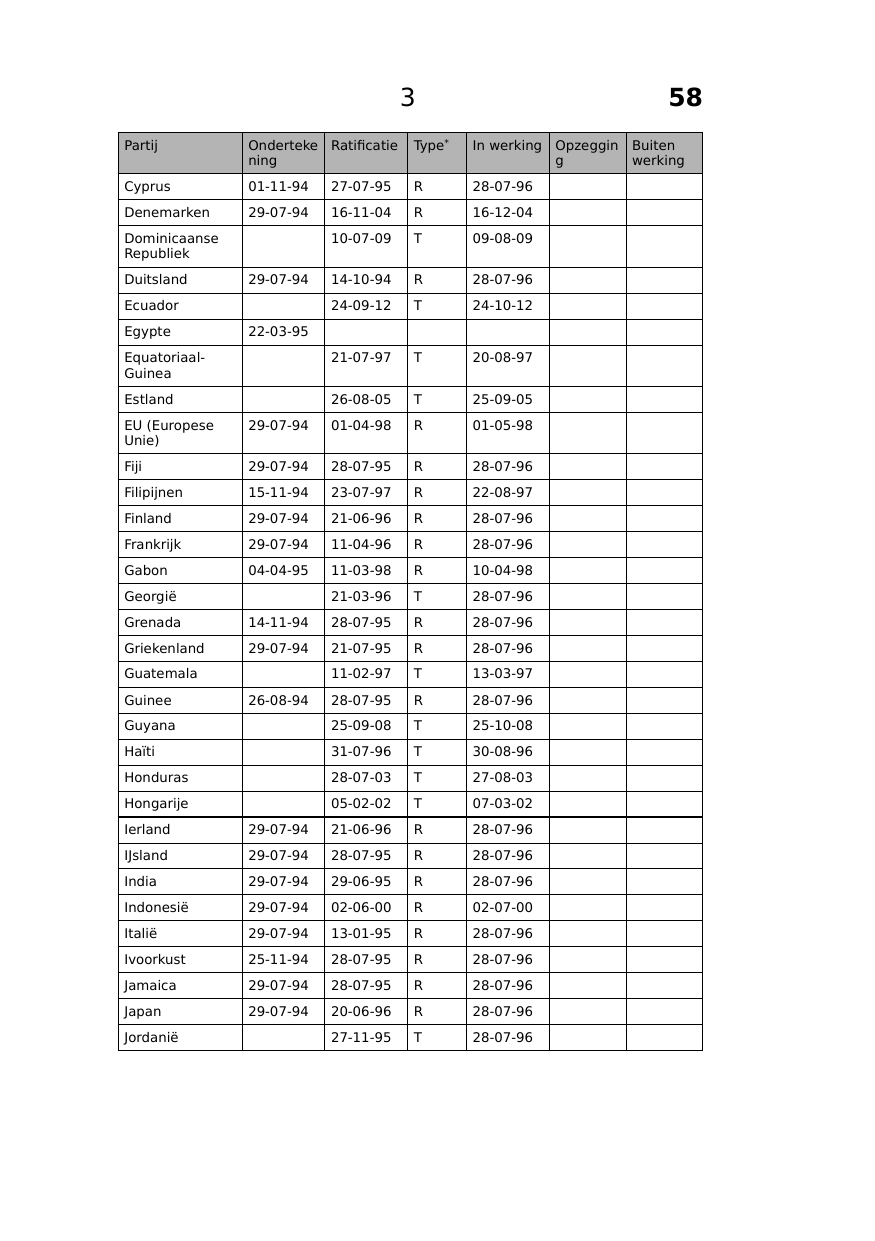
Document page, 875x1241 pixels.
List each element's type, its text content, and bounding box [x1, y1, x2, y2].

table_cell [550, 506, 626, 531]
table_cell India [119, 869, 242, 894]
table_cell [627, 226, 702, 267]
table_cell [243, 226, 324, 267]
table_cell Guatemala [119, 662, 242, 687]
table_cell 02-06-00 [325, 895, 407, 920]
table_cell [243, 346, 324, 386]
table_cell Ierland [119, 818, 242, 842]
table_cell [627, 844, 702, 868]
table_cell [408, 320, 466, 344]
table_cell [550, 844, 626, 868]
table_cell [550, 454, 626, 479]
table_header Buiten werking [627, 133, 702, 173]
table_cell 10-04-98 [467, 558, 549, 583]
table_cell 28-07-03 [325, 766, 407, 791]
table_cell Indonesië [119, 895, 242, 920]
table_cell Denemarken [119, 200, 242, 225]
table_cell Guyana [119, 714, 242, 739]
table_cell [550, 294, 626, 318]
table_cell [627, 688, 702, 713]
table_cell [627, 792, 702, 816]
table_cell [550, 895, 626, 920]
table_cell Fiji [119, 454, 242, 479]
table_cell 28-07-95 [325, 454, 407, 479]
table_cell R [408, 688, 466, 713]
table_cell [627, 714, 702, 739]
table_cell Jordanië [119, 1025, 242, 1050]
table_header Ratificatie [325, 133, 407, 173]
table_cell [550, 226, 626, 267]
table_cell 13-01-95 [325, 921, 407, 946]
table_cell 29-07-94 [243, 506, 324, 531]
table_cell 16-12-04 [467, 200, 549, 225]
table_cell [243, 387, 324, 412]
table_cell T [408, 346, 466, 386]
table_cell 29-07-94 [243, 999, 324, 1024]
table_cell 20-08-97 [467, 346, 549, 386]
table_cell [550, 740, 626, 764]
table_cell 28-07-95 [325, 947, 407, 972]
table_cell 29-07-94 [243, 200, 324, 225]
table_cell [325, 320, 407, 344]
table_cell 27-08-03 [467, 766, 549, 791]
table_cell R [408, 973, 466, 998]
table_cell [550, 636, 626, 661]
table_cell R [408, 532, 466, 557]
table_cell IJsland [119, 844, 242, 868]
table_cell R [408, 174, 466, 199]
table_cell Egypte [119, 320, 242, 344]
table_cell Dominicaanse Republiek [119, 226, 242, 267]
table_cell Frankrijk [119, 532, 242, 557]
table_cell [627, 387, 702, 412]
table_cell Hongarije [119, 792, 242, 816]
table_cell 29-07-94 [243, 268, 324, 293]
table_cell R [408, 921, 466, 946]
table_cell 21-07-95 [325, 636, 407, 661]
table_cell R [408, 610, 466, 635]
table_cell 28-07-96 [467, 688, 549, 713]
table_cell T [408, 766, 466, 791]
table_cell [243, 662, 324, 687]
table_cell R [408, 869, 466, 894]
table_header Partij [119, 133, 242, 173]
table_cell [627, 506, 702, 531]
table_cell [627, 174, 702, 199]
table_cell [243, 766, 324, 791]
table_cell 11-02-97 [325, 662, 407, 687]
table_cell [550, 610, 626, 635]
table_cell 24-09-12 [325, 294, 407, 318]
table_cell [627, 999, 702, 1024]
table_cell [627, 558, 702, 583]
table_cell T [408, 226, 466, 267]
table_cell 21-03-96 [325, 584, 407, 609]
table_cell 28-07-96 [467, 947, 549, 972]
table_cell Honduras [119, 766, 242, 791]
table_header In werking [467, 133, 549, 173]
table_cell Jamaica [119, 973, 242, 998]
table_cell [243, 584, 324, 609]
table_cell [627, 346, 702, 386]
table_cell 13-03-97 [467, 662, 549, 687]
table_cell [550, 869, 626, 894]
table_cell R [408, 480, 466, 505]
table_cell [550, 792, 626, 816]
table_cell R [408, 844, 466, 868]
table_cell [550, 688, 626, 713]
table_header Ondertekening [243, 133, 324, 173]
table_cell [550, 999, 626, 1024]
table_cell [550, 921, 626, 946]
table_cell R [408, 818, 466, 842]
table_cell EU (Europese Unie) [119, 413, 242, 453]
table_cell Guinee [119, 688, 242, 713]
table_cell [627, 320, 702, 344]
table_cell 28-07-96 [467, 610, 549, 635]
table_cell [550, 413, 626, 453]
table_cell T [408, 387, 466, 412]
table_cell 28-07-96 [467, 869, 549, 894]
table_cell 25-09-08 [325, 714, 407, 739]
table_cell 29-07-94 [243, 921, 324, 946]
table_cell 04-04-95 [243, 558, 324, 583]
table_cell [243, 1025, 324, 1050]
table_cell [627, 740, 702, 764]
table_cell 28-07-95 [325, 688, 407, 713]
table_cell Georgië [119, 584, 242, 609]
table_cell R [408, 506, 466, 531]
table_cell 21-07-97 [325, 346, 407, 386]
table_cell [627, 413, 702, 453]
table_cell [550, 346, 626, 386]
table_cell 28-07-96 [467, 921, 549, 946]
table_cell T [408, 740, 466, 764]
table_cell Ivoorkust [119, 947, 242, 972]
table_cell [550, 200, 626, 225]
table_cell 07-03-02 [467, 792, 549, 816]
table_cell T [408, 294, 466, 318]
table_cell 28-07-96 [467, 844, 549, 868]
table_cell [627, 818, 702, 842]
table_cell 02-07-00 [467, 895, 549, 920]
table_cell Ecuador [119, 294, 242, 318]
table_cell [550, 1025, 626, 1050]
table_cell 21-06-96 [325, 506, 407, 531]
table_cell 29-07-94 [243, 844, 324, 868]
table_cell R [408, 999, 466, 1024]
table_cell 14-11-94 [243, 610, 324, 635]
table_cell 26-08-05 [325, 387, 407, 412]
table_cell 21-06-96 [325, 818, 407, 842]
table_cell 22-03-95 [243, 320, 324, 344]
table_cell [627, 766, 702, 791]
table_cell T [408, 584, 466, 609]
table_cell 28-07-96 [467, 532, 549, 557]
table_cell Finland [119, 506, 242, 531]
table_cell Haïti [119, 740, 242, 764]
table_cell 27-11-95 [325, 1025, 407, 1050]
table_cell T [408, 792, 466, 816]
table_cell [627, 662, 702, 687]
table_cell Griekenland [119, 636, 242, 661]
table_cell 28-07-96 [467, 454, 549, 479]
table_cell [627, 895, 702, 920]
table_cell [550, 766, 626, 791]
table_cell 14-10-94 [325, 268, 407, 293]
table_cell [243, 792, 324, 816]
table_cell [627, 584, 702, 609]
table_cell 05-02-02 [325, 792, 407, 816]
table_cell 25-11-94 [243, 947, 324, 972]
table_cell 24-10-12 [467, 294, 549, 318]
table_cell [467, 320, 549, 344]
table_cell 28-07-95 [325, 844, 407, 868]
table_cell [550, 532, 626, 557]
table_cell [550, 714, 626, 739]
table_cell [627, 268, 702, 293]
table_cell Equatoriaal-Guinea [119, 346, 242, 386]
table_cell 28-07-96 [467, 174, 549, 199]
table_cell 15-11-94 [243, 480, 324, 505]
table_cell 25-10-08 [467, 714, 549, 739]
table_cell 25-09-05 [467, 387, 549, 412]
table_cell [627, 921, 702, 946]
table_cell [550, 973, 626, 998]
table_cell R [408, 454, 466, 479]
table_cell 29-07-94 [243, 895, 324, 920]
table_cell [627, 869, 702, 894]
table_cell [627, 947, 702, 972]
table_cell R [408, 268, 466, 293]
table_cell 28-07-96 [467, 506, 549, 531]
table_cell [627, 294, 702, 318]
table_cell R [408, 947, 466, 972]
table_cell Gabon [119, 558, 242, 583]
table_cell T [408, 714, 466, 739]
table_cell 29-07-94 [243, 454, 324, 479]
table_cell [550, 174, 626, 199]
table_cell Duitsland [119, 268, 242, 293]
table_cell [627, 610, 702, 635]
table_cell R [408, 895, 466, 920]
table_cell 23-07-97 [325, 480, 407, 505]
table_cell T [408, 662, 466, 687]
table_cell [627, 532, 702, 557]
table_cell 29-07-94 [243, 973, 324, 998]
table_cell 10-07-09 [325, 226, 407, 267]
table_cell 01-04-98 [325, 413, 407, 453]
table_cell [627, 1025, 702, 1050]
table_cell Italië [119, 921, 242, 946]
table_cell [550, 268, 626, 293]
table_cell 09-08-09 [467, 226, 549, 267]
table_cell [627, 480, 702, 505]
table_cell [243, 294, 324, 318]
table_cell [550, 558, 626, 583]
table_cell 31-07-96 [325, 740, 407, 764]
table_cell 29-07-94 [243, 532, 324, 557]
table_cell [627, 454, 702, 479]
table_cell 01-05-98 [467, 413, 549, 453]
table_cell Cyprus [119, 174, 242, 199]
table_cell [550, 387, 626, 412]
table_cell T [408, 1025, 466, 1050]
table_cell 28-07-96 [467, 268, 549, 293]
table_cell 20-06-96 [325, 999, 407, 1024]
table_cell 29-07-94 [243, 636, 324, 661]
table_cell R [408, 558, 466, 583]
table_cell Grenada [119, 610, 242, 635]
table_header Opzegging [550, 133, 626, 173]
table_cell [550, 320, 626, 344]
table_cell [627, 973, 702, 998]
table_cell 28-07-95 [325, 973, 407, 998]
table_cell 11-03-98 [325, 558, 407, 583]
table_cell [627, 200, 702, 225]
table_cell [550, 584, 626, 609]
table_cell 16-11-04 [325, 200, 407, 225]
table_cell 29-06-95 [325, 869, 407, 894]
table_cell R [408, 636, 466, 661]
table_cell 27-07-95 [325, 174, 407, 199]
table_cell 01-11-94 [243, 174, 324, 199]
table_cell 29-07-94 [243, 869, 324, 894]
table_cell 28-07-96 [467, 1025, 549, 1050]
table_cell 29-07-94 [243, 413, 324, 453]
table_cell [550, 662, 626, 687]
table_header Type* [408, 133, 466, 173]
table_cell 28-07-96 [467, 973, 549, 998]
table_cell 26-08-94 [243, 688, 324, 713]
table_cell [243, 714, 324, 739]
table_cell 28-07-96 [467, 818, 549, 842]
table_cell 28-07-95 [325, 610, 407, 635]
table_cell 29-07-94 [243, 818, 324, 842]
table_cell 28-07-96 [467, 636, 549, 661]
table_cell Filipijnen [119, 480, 242, 505]
table_cell [550, 818, 626, 842]
table_cell [243, 740, 324, 764]
table_cell R [408, 413, 466, 453]
table_cell 11-04-96 [325, 532, 407, 557]
table_cell Estland [119, 387, 242, 412]
table_cell 22-08-97 [467, 480, 549, 505]
table_cell 28-07-96 [467, 999, 549, 1024]
table_cell 30-08-96 [467, 740, 549, 764]
table_cell [627, 636, 702, 661]
table_cell [550, 947, 626, 972]
table_cell R [408, 200, 466, 225]
table_cell [550, 480, 626, 505]
table_cell 28-07-96 [467, 584, 549, 609]
table_cell Japan [119, 999, 242, 1024]
